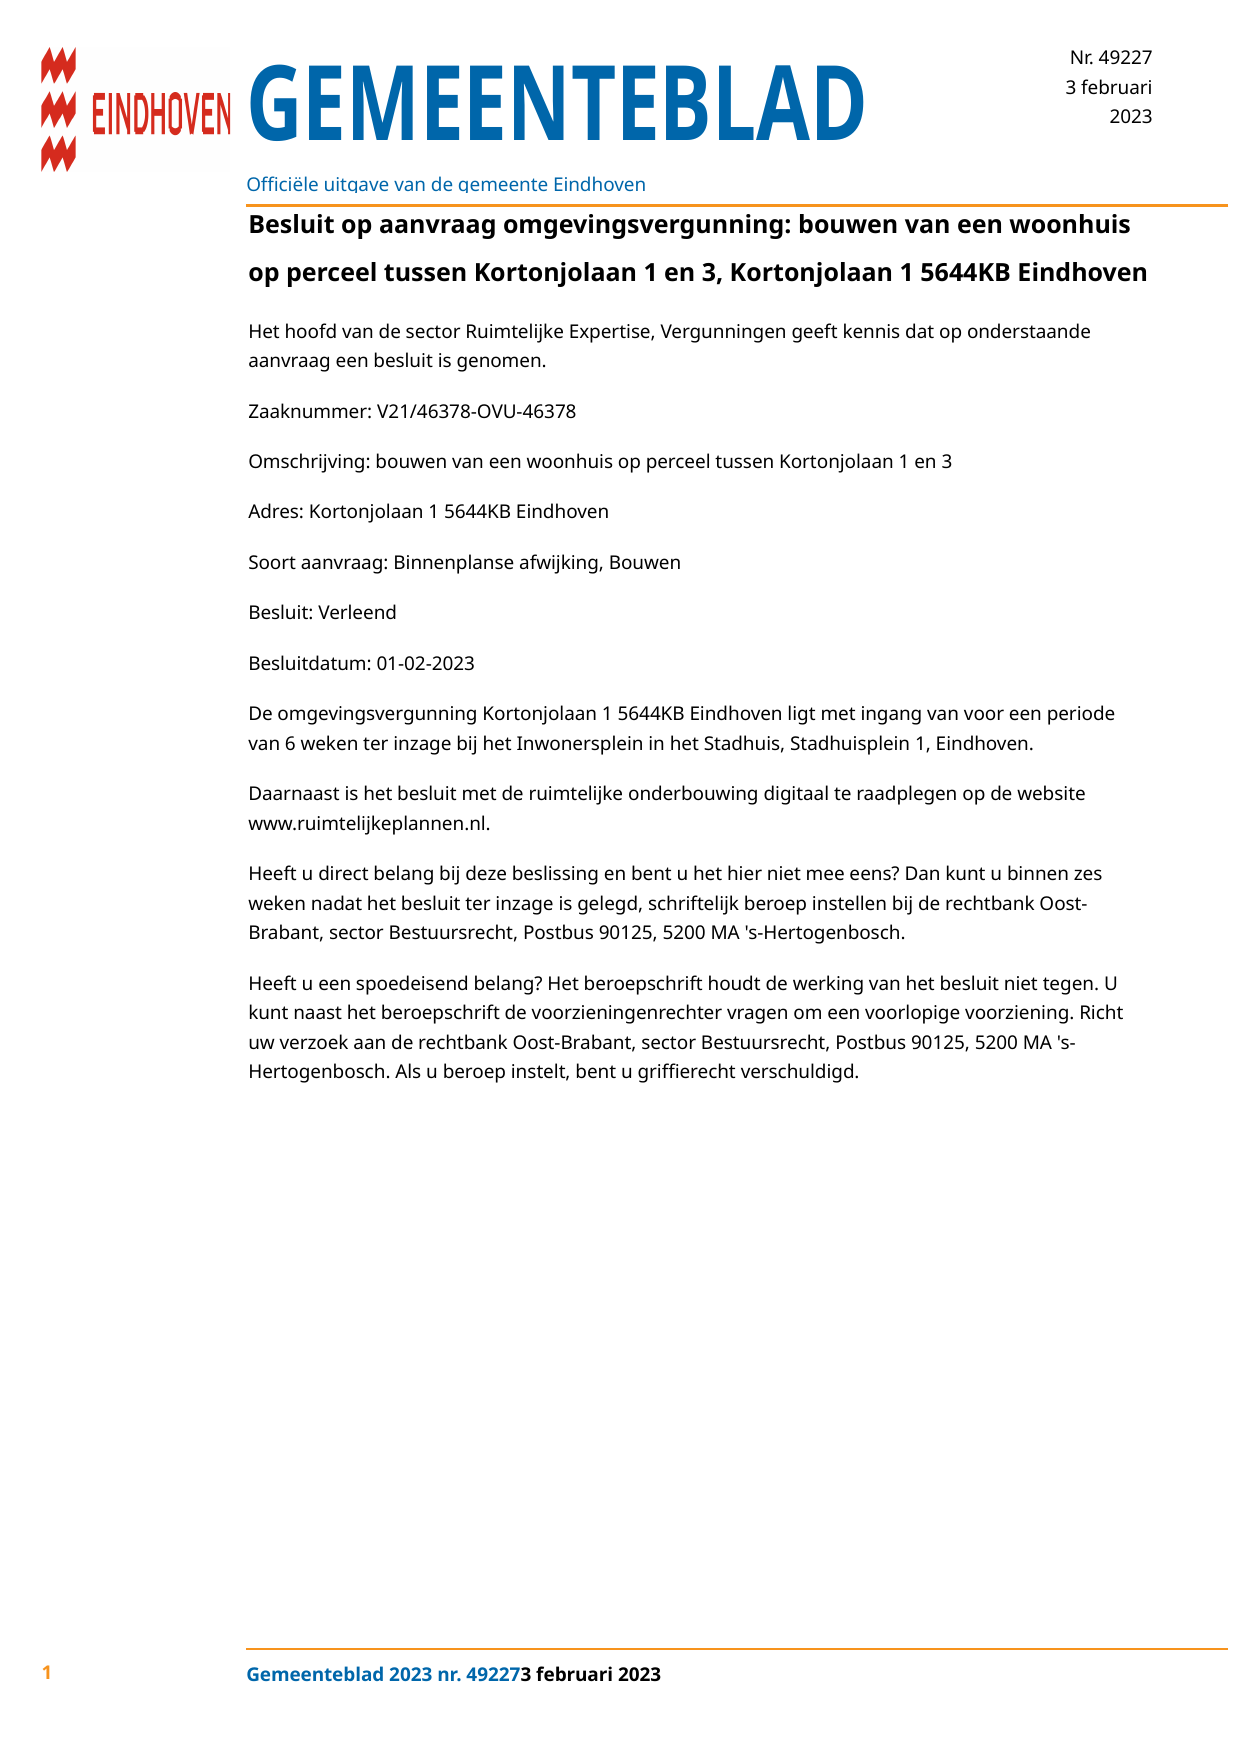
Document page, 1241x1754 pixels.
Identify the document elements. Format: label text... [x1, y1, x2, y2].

text De omgevingsvergunning Kortonjolaan 1 5644KB Eindhoven ligt met ingang van voor een periode van 6 weken ter inzage bij het Inwonersplein in het Stadhuis, Stadhuisplein 1, Eindhoven. [248, 700, 1152, 756]
text Heeft u direct belang bij deze beslissing en bent u het hier niet mee eens? Dan kunt u binnen zes weken nadat het besluit ter inzage is gelegd, schriftelijk beroep instellen bij de rechtbank Oost-Brabant, sector Bestuursrecht, Postbus 90125, 5200 MA 's-Hertogenbosch. [248, 860, 1152, 945]
text Heeft u een spoedeisend belang? Het beroepschrift houdt de werking van het besluit niet tegen. U kunt naast het beroepschrift de voorzieningenrechter vragen om een voorlopige voorziening. Richt uw verzoek aan de rechtbank Oost-Brabant, sector Bestuursrecht, Postbus 90125, 5200 MA 's-Hertogenbosch. Als u beroep instelt, bent u griffierecht verschuldigd. [248, 970, 1152, 1084]
text Daarnaast is het besluit met de ruimtelijke onderbouwing digitaal te raadplegen op de website www.ruimtelijkeplannen.nl. [248, 780, 1152, 836]
text Zaaknummer: V21/46378-OVU-46378 [248, 398, 1152, 424]
text Besluit op aanvraag omgevingsvergunning: bouwen van een woonhuis op perceel tussen Kortonjolaan 1 en 3, Kortonjolaan 1 5644KB Eindhoven [248, 207, 1152, 288]
text Soort aanvraag: Binnenplanse afwijking, Bouwen [248, 549, 1152, 575]
text Adres: Kortonjolaan 1 5644KB Eindhoven [248, 499, 1152, 524]
text Het hoofd van de sector Ruimtelijke Expertise, Vergunningen geeft kennis dat op onderstaande aanvraag een besluit is genomen. [248, 318, 1152, 373]
text Omschrijving: bouwen van een woonhuis op perceel tussen Kortonjolaan 1 en 3 [248, 448, 1152, 474]
picture [41, 47, 231, 172]
text Besluitdatum: 01-02-2023 [248, 650, 1152, 676]
text Besluit: Verleend [248, 599, 1152, 625]
